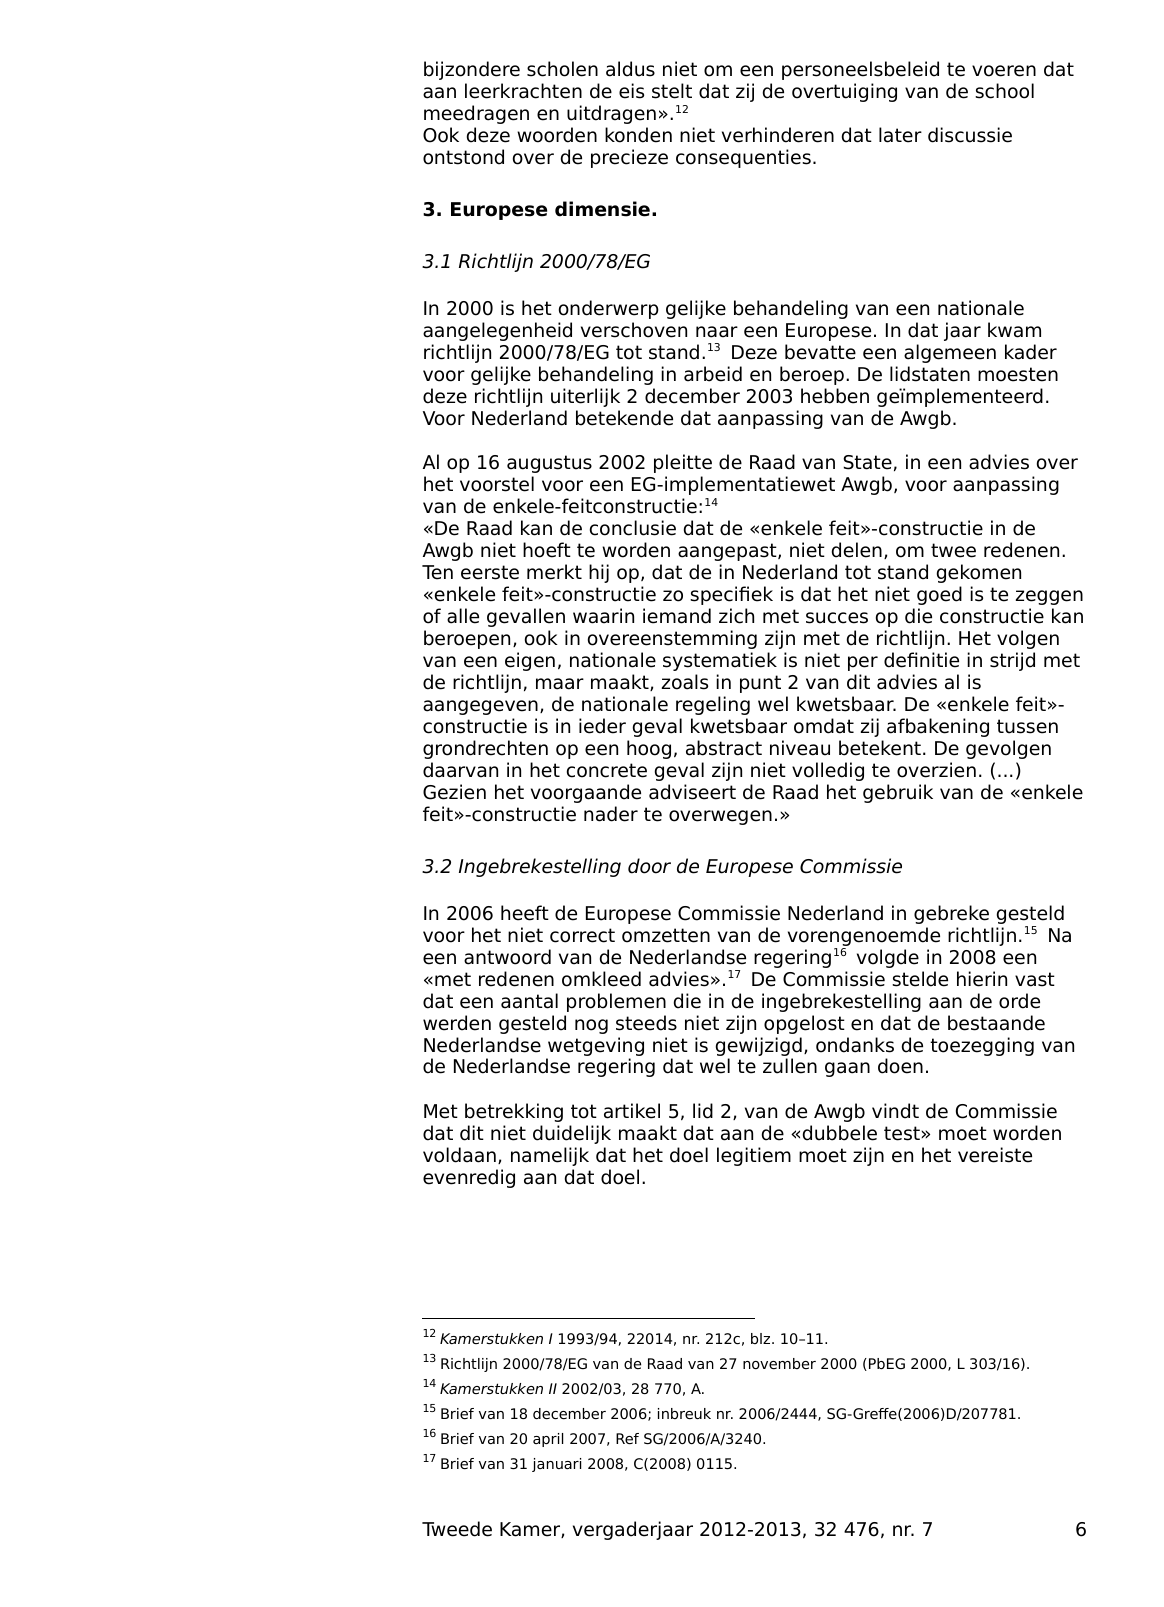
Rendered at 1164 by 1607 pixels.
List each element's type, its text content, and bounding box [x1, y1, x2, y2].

text Kamerstukken I 1993/94, 22014, nr. 212c, blz. 10–11. [422, 1327, 1087, 1349]
text Kamerstukken II 2002/03, 28 770, A. [422, 1377, 1087, 1399]
text Brief van 18 december 2006; inbreuk nr. 2006/2444, SG-Greffe(2006)D/207781. [422, 1402, 1087, 1424]
subtitle 3. Europese dimensie. [422, 199, 1087, 221]
subtitle 3.2 Ingebrekestelling door de Europese Commissie [422, 856, 1087, 878]
text Al op 16 augustus 2002 pleitte de Raad van State, in een advies over het voorstel voor een EG-implementatiewet Awgb, voor aanpassing van de enkele-feitconstructie: [422, 452, 1087, 518]
subtitle 3.1 Richtlijn 2000/78/EG [422, 251, 1087, 273]
text bijzondere scholen aldus niet om een personeelsbeleid te voeren dat aan leerkrachten de eis stelt dat zij de overtuiging van de school meedragen en uitdragen». [422, 59, 1087, 125]
text «De Raad kan de conclusie dat de «enkele feit»-constructie in de Awgb niet hoeft te worden aangepast, niet delen, om twee redenen. [422, 518, 1087, 562]
text Gezien het voorgaande adviseert de Raad het gebruik van de «enkele feit»-constructie nader te overwegen.» [422, 782, 1087, 826]
text In 2000 is het onderwerp gelijke behandeling van een nationale aangelegenheid verschoven naar een Europese. In dat jaar kwam richtlijn 2000/78/EG tot stand. Deze bevatte een algemeen kader voor gelijke behandeling in arbeid en beroep. De lidstaten moesten deze richtlijn uiterlijk 2 december 2003 hebben geïmplementeerd. Voor Nederland betekende dat aanpassing van de Awgb. [422, 298, 1087, 430]
text In 2006 heeft de Europese Commissie Nederland in gebreke gesteld voor het niet correct omzetten van de vorengenoemde richtlijn. Na een antwoord van de Nederlandse regering volgde in 2008 een «met redenen omkleed advies». De Commissie stelde hierin vast dat een aantal problemen die in de ingebrekestelling aan de orde werden gesteld nog steeds niet zijn opgelost en dat de bestaande Nederlandse wetgeving niet is gewijzigd, ondanks de toezegging van de Nederlandse regering dat wel te zullen gaan doen. [422, 903, 1087, 1078]
text Ten eerste merkt hij op, dat de in Nederland tot stand gekomen «enkele feit»-constructie zo specifiek is dat het niet goed is te zeggen of alle gevallen waarin iemand zich met succes op die constructie kan beroepen, ook in overeenstemming zijn met de richtlijn. Het volgen van een eigen, nationale systematiek is niet per definitie in strijd met de richtlijn, maar maakt, zoals in punt 2 van dit advies al is aangegeven, de nationale regeling wel kwetsbaar. De «enkele feit»-constructie is in ieder geval kwetsbaar omdat zij afbakening tussen grondrechten op een hoog, abstract niveau betekent. De gevolgen daarvan in het concrete geval zijn niet volledig te overzien. (...) [422, 562, 1087, 782]
text Brief van 20 april 2007, Ref SG/2006/A/3240. [422, 1427, 1087, 1449]
text Richtlijn 2000/78/EG van de Raad van 27 november 2000 (PbEG 2000, L 303/16). [422, 1352, 1087, 1374]
text Met betrekking tot artikel 5, lid 2, van de Awgb vindt de Commissie dat dit niet duidelijk maakt dat aan de «dubbele test» moet worden voldaan, namelijk dat het doel legitiem moet zijn en het vereiste evenredig aan dat doel. [422, 1101, 1087, 1188]
text Ook deze woorden konden niet verhinderen dat later discussie ontstond over de precieze consequenties. [422, 125, 1087, 169]
text Brief van 31 januari 2008, C(2008) 0115. [422, 1452, 1087, 1474]
